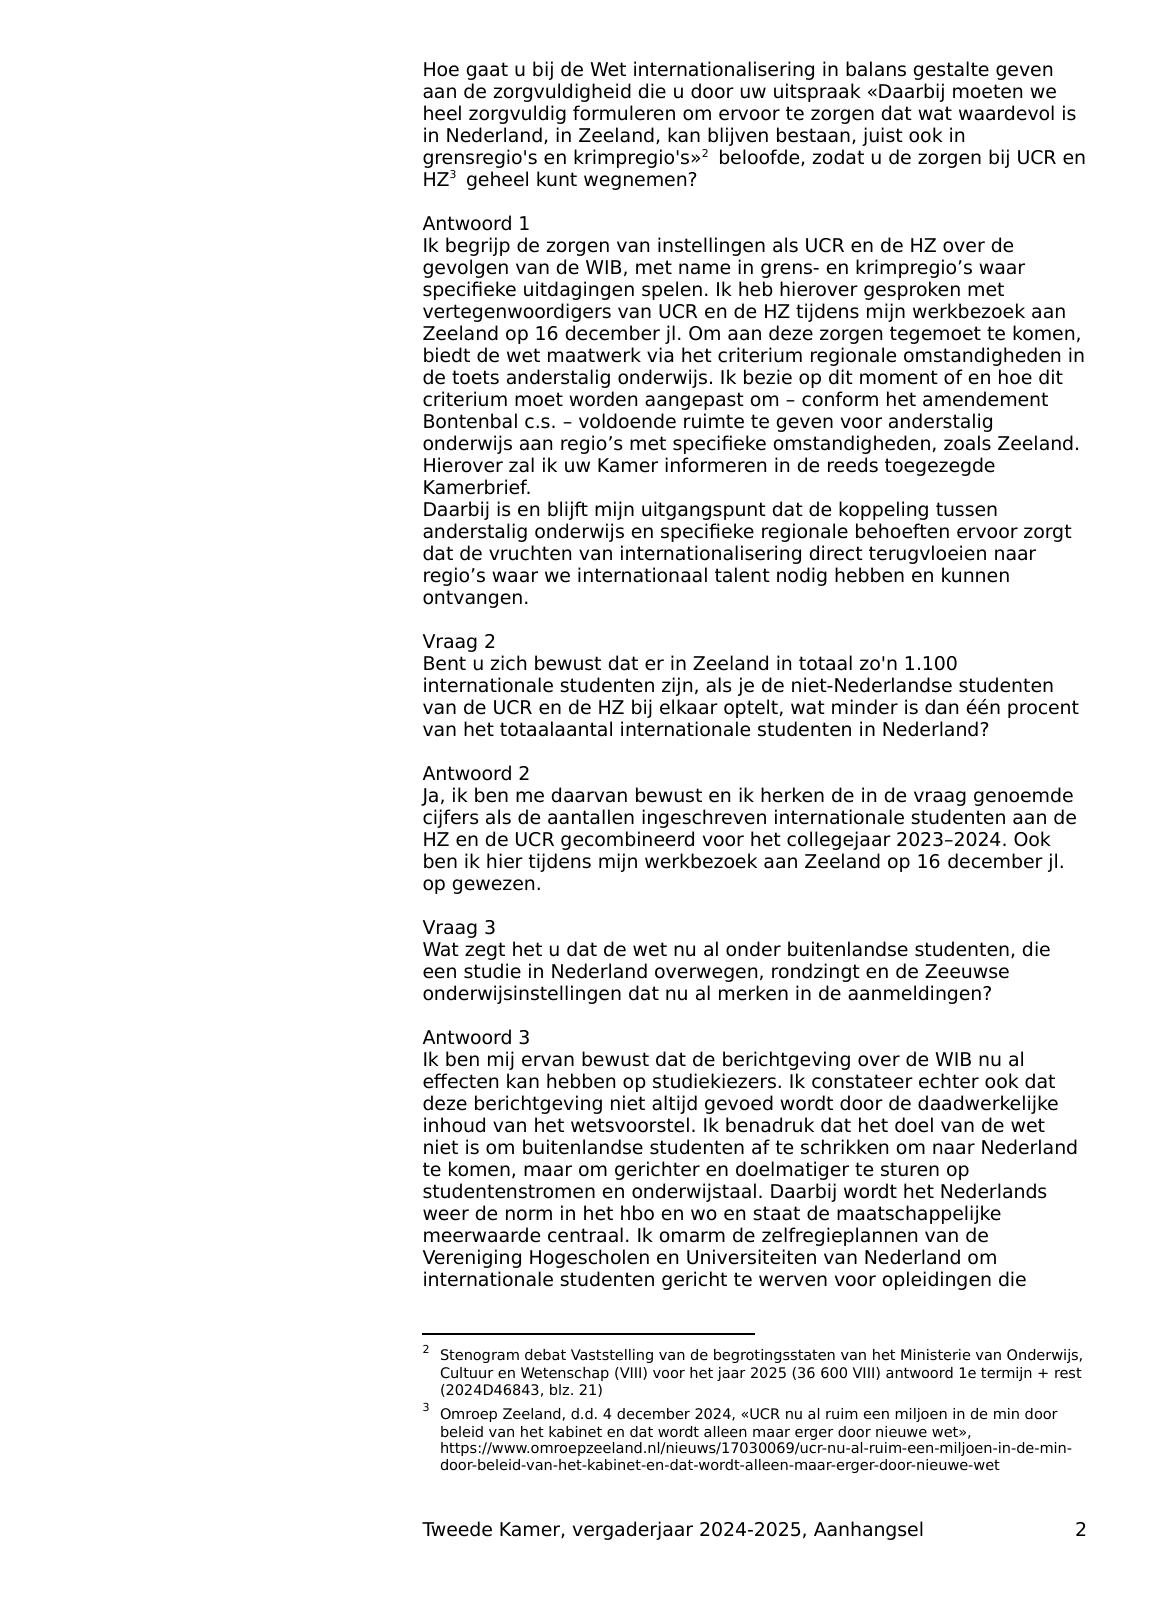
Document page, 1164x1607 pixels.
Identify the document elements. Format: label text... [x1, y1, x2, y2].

text Vraag 2 [422, 631, 1087, 653]
text Daarbij is en blijft mijn uitgangspunt dat de koppeling tussen anderstalig onderwijs en specifieke regionale behoeften ervoor zorgt dat de vruchten van internationalisering direct terugvloeien naar regio’s waar we internationaal talent nodig hebben en kunnen ontvangen. [422, 499, 1087, 609]
text Ik begrijp de zorgen van instellingen als UCR en de HZ over de gevolgen van de WIB, met name in grens- en krimpregio’s waar specifieke uitdagingen spelen. Ik heb hierover gesproken met vertegenwoordigers van UCR en de HZ tijdens mijn werkbezoek aan Zeeland op 16 december jl. Om aan deze zorgen tegemoet te komen, biedt de wet maatwerk via het criterium regionale omstandigheden in de toets anderstalig onderwijs. Ik bezie op dit moment of en hoe dit criterium moet worden aangepast om – conform het amendement Bontenbal c.s. – voldoende ruimte te geven voor anderstalig onderwijs aan regio’s met specifieke omstandigheden, zoals Zeeland. Hierover zal ik uw Kamer informeren in de reeds toegezegde Kamerbrief. [422, 235, 1087, 499]
text Antwoord 1 [422, 213, 1087, 235]
text Ik ben mij ervan bewust dat de berichtgeving over de WIB nu al effecten kan hebben op studiekiezers. Ik constateer echter ook dat deze berichtgeving niet altijd gevoed wordt door de daadwerkelijke inhoud van het wetsvoorstel. Ik benadruk dat het doel van de wet niet is om buitenlandse studenten af te schrikken om naar Nederland te komen, maar om gerichter en doelmatiger te sturen op studentenstromen en onderwijstaal. Daarbij wordt het Nederlands weer de norm in het hbo en wo en staat de maatschappelijke meerwaarde centraal. Ik omarm de zelfregieplannen van de Vereniging Hogescholen en Universiteiten van Nederland om internationale studenten gericht te werven voor opleidingen die [422, 1049, 1087, 1291]
text Bent u zich bewust dat er in Zeeland in totaal zo'n 1.100 internationale studenten zijn, als je de niet-Nederlandse studenten van de UCR en de HZ bij elkaar optelt, wat minder is dan één procent van het totaalaantal internationale studenten in Nederland? [422, 653, 1087, 741]
text Omroep Zeeland, d.d. 4 december 2024, «UCR nu al ruim een miljoen in de min door beleid van het kabinet en dat wordt alleen maar erger door nieuwe wet», https://www.omroepzeeland.nl/nieuws/17030069/ucr-nu-al-ruim-een-miljoen-in-de-min-door-beleid-van-het-kabinet-en-dat-wordt-alleen-maar-erger-door-nieuwe-wet [422, 1402, 1087, 1474]
text Wat zegt het u dat de wet nu al onder buitenlandse studenten, die een studie in Nederland overwegen, rondzingt en de Zeeuwse onderwijsinstellingen dat nu al merken in de aanmeldingen? [422, 939, 1087, 1005]
text Vraag 3 [422, 917, 1087, 939]
text Antwoord 2 [422, 763, 1087, 785]
text Hoe gaat u bij de Wet internationalisering in balans gestalte geven aan de zorgvuldigheid die u door uw uitspraak «Daarbij moeten we heel zorgvuldig formuleren om ervoor te zorgen dat wat waardevol is in Nederland, in Zeeland, kan blijven bestaan, juist ook in grensregio's en krimpregio's» beloofde, zodat u de zorgen bij UCR en HZ geheel kunt wegnemen? [422, 59, 1087, 191]
text Stenogram debat Vaststelling van de begrotingsstaten van het Ministerie van Onderwijs, Cultuur en Wetenschap (VIII) voor het jaar 2025 (36 600 VIII) antwoord 1e termijn + rest (2024D46843, blz. 21) [422, 1343, 1087, 1399]
text Ja, ik ben me daarvan bewust en ik herken de in de vraag genoemde cijfers als de aantallen ingeschreven internationale studenten aan de HZ en de UCR gecombineerd voor het collegejaar 2023–2024. Ook ben ik hier tijdens mijn werkbezoek aan Zeeland op 16 december jl. op gewezen. [422, 785, 1087, 895]
text Antwoord 3 [422, 1027, 1087, 1049]
